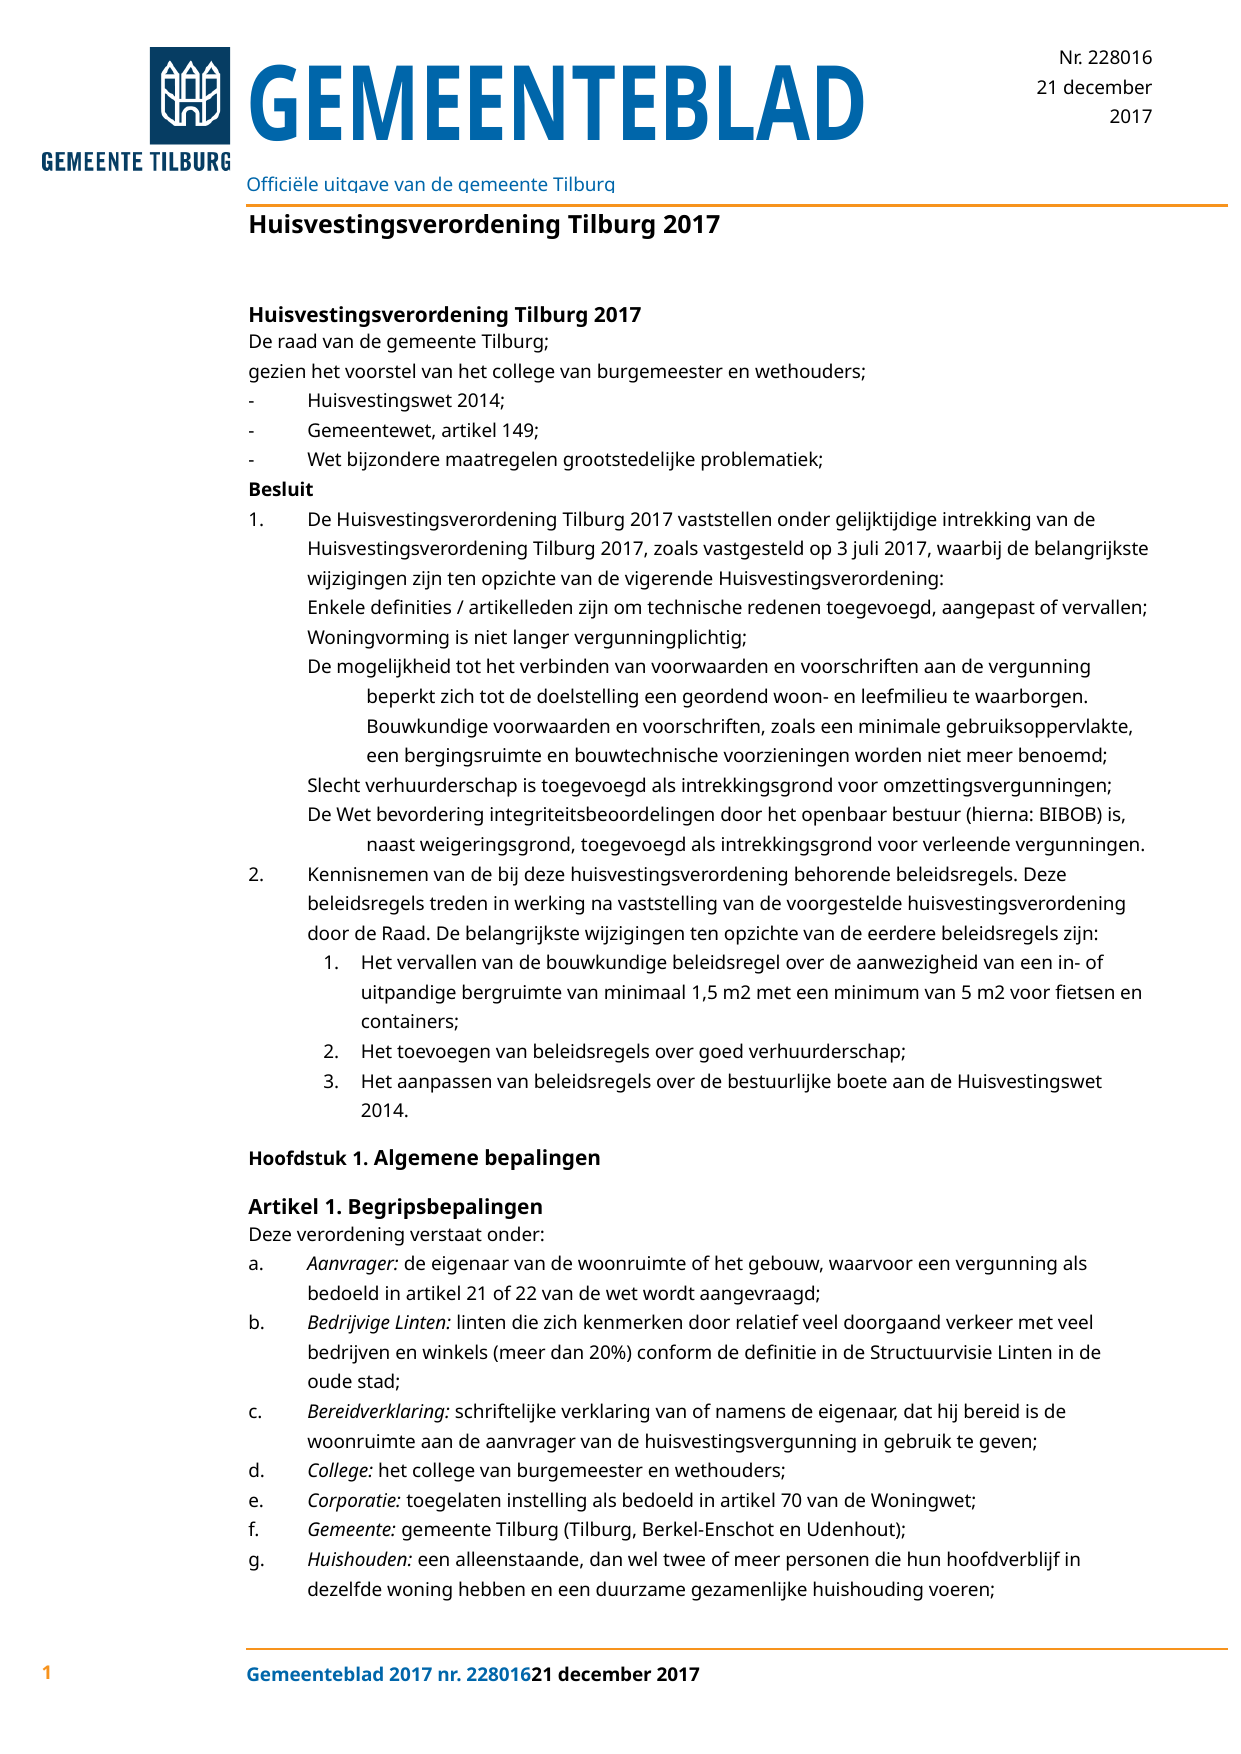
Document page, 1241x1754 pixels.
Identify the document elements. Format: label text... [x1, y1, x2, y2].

list Kennisnemen van de bij deze huisvestingsverordening behorende beleidsregels. Deze beleidsregels treden in werking na vaststelling van de voorgestelde huisvestingsverordening door de Raad. De belangrijkste wijzigingen ten opzichte van de eerdere beleidsregels zijn: [248, 861, 1152, 946]
text Artikel 1. Begripsbepalingen [248, 1192, 1152, 1221]
list Huisvestingswet 2014; [248, 387, 1152, 413]
list Het aanpassen van beleidsregels over de bestuurlijke boete aan de Huisvestingswet 2014. [323, 1068, 1152, 1123]
text Deze verordening verstaat onder: [248, 1221, 1152, 1247]
list Het vervallen van de bouwkundige beleidsregel over de aanwezigheid van een in- of uitpandige bergruimte van minimaal 1,5 m2 met een minimum van 5 m2 voor fietsen en containers; [323, 949, 1152, 1034]
list Woningvorming is niet langer vergunningplichtig; [307, 624, 1152, 650]
text Besluit [248, 476, 1152, 502]
list Gemeente: gemeente Tilburg (Tilburg, Berkel-Enschot en Udenhout); [248, 1517, 1152, 1542]
list Corporatie: toegelaten instelling als bedoeld in artikel 70 van de Woningwet; [248, 1487, 1152, 1513]
text gezien het voorstel van het college van burgemeester en wethouders; [248, 358, 1152, 384]
text Hoofdstuk 1. Algemene bepalingen [248, 1143, 1152, 1172]
list Enkele definities / artikelleden zijn om technische redenen toegevoegd, aangepast of vervallen; [307, 594, 1152, 620]
list Het toevoegen van beleidsregels over goed verhuurderschap; [323, 1038, 1152, 1064]
list Gemeentewet, artikel 149; [248, 417, 1152, 443]
list De mogelijkheid tot het verbinden van voorwaarden en voorschriften aan de vergunning beperkt zich tot de doelstelling een geordend woon- en leefmilieu te waarborgen. Bouwkundige voorwaarden en voorschriften, zoals een minimale gebruiksoppervlakte, een bergingsruimte en bouwtechnische voorzieningen worden niet meer benoemd; [307, 654, 1152, 768]
list College: het college van burgemeester en wethouders; [248, 1457, 1152, 1483]
list De Huisvestingsverordening Tilburg 2017 vaststellen onder gelijktijdige intrekking van de Huisvestingsverordening Tilburg 2017, zoals vastgesteld op 3 juli 2017, waarbij de belangrijkste wijzigingen zijn ten opzichte van de vigerende Huisvestingsverordening: [248, 506, 1152, 591]
list Bereidverklaring: schriftelijke verklaring van of namens de eigenaar, dat hij bereid is de woonruimte aan de aanvrager van de huisvestingsvergunning in gebruik te geven; [248, 1398, 1152, 1454]
text De raad van de gemeente Tilburg; [248, 328, 1152, 354]
text Huisvestingsverordening Tilburg 2017 [248, 300, 1152, 328]
list Aanvrager: de eigenaar van de woonruimte of het gebouw, waarvoor een vergunning als bedoeld in artikel 21 of 22 van de wet wordt aangevraagd; [248, 1250, 1152, 1306]
picture [41, 47, 231, 172]
list Huishouden: een alleenstaande, dan wel twee of meer personen die hun hoofdverblijf in dezelfde woning hebben en een duurzame gezamenlijke huishouding voeren; [248, 1546, 1152, 1602]
list Bedrijvige Linten: linten die zich kenmerken door relatief veel doorgaand verkeer met veel bedrijven en winkels (meer dan 20%) conform de definitie in de Structuurvisie Linten in de oude stad; [248, 1309, 1152, 1394]
list De Wet bevordering integriteitsbeoordelingen door het openbaar bestuur (hierna: BIBOB) is, naast weigeringsgrond, toegevoegd als intrekkingsgrond voor verleende vergunningen. [307, 802, 1152, 857]
list Wet bijzondere maatregelen grootstedelijke problematiek; [248, 447, 1152, 472]
list Slecht verhuurderschap is toegevoegd als intrekkingsgrond voor omzettingsvergunningen; [307, 772, 1152, 798]
text Huisvestingsverordening Tilburg 2017 [248, 207, 1152, 241]
